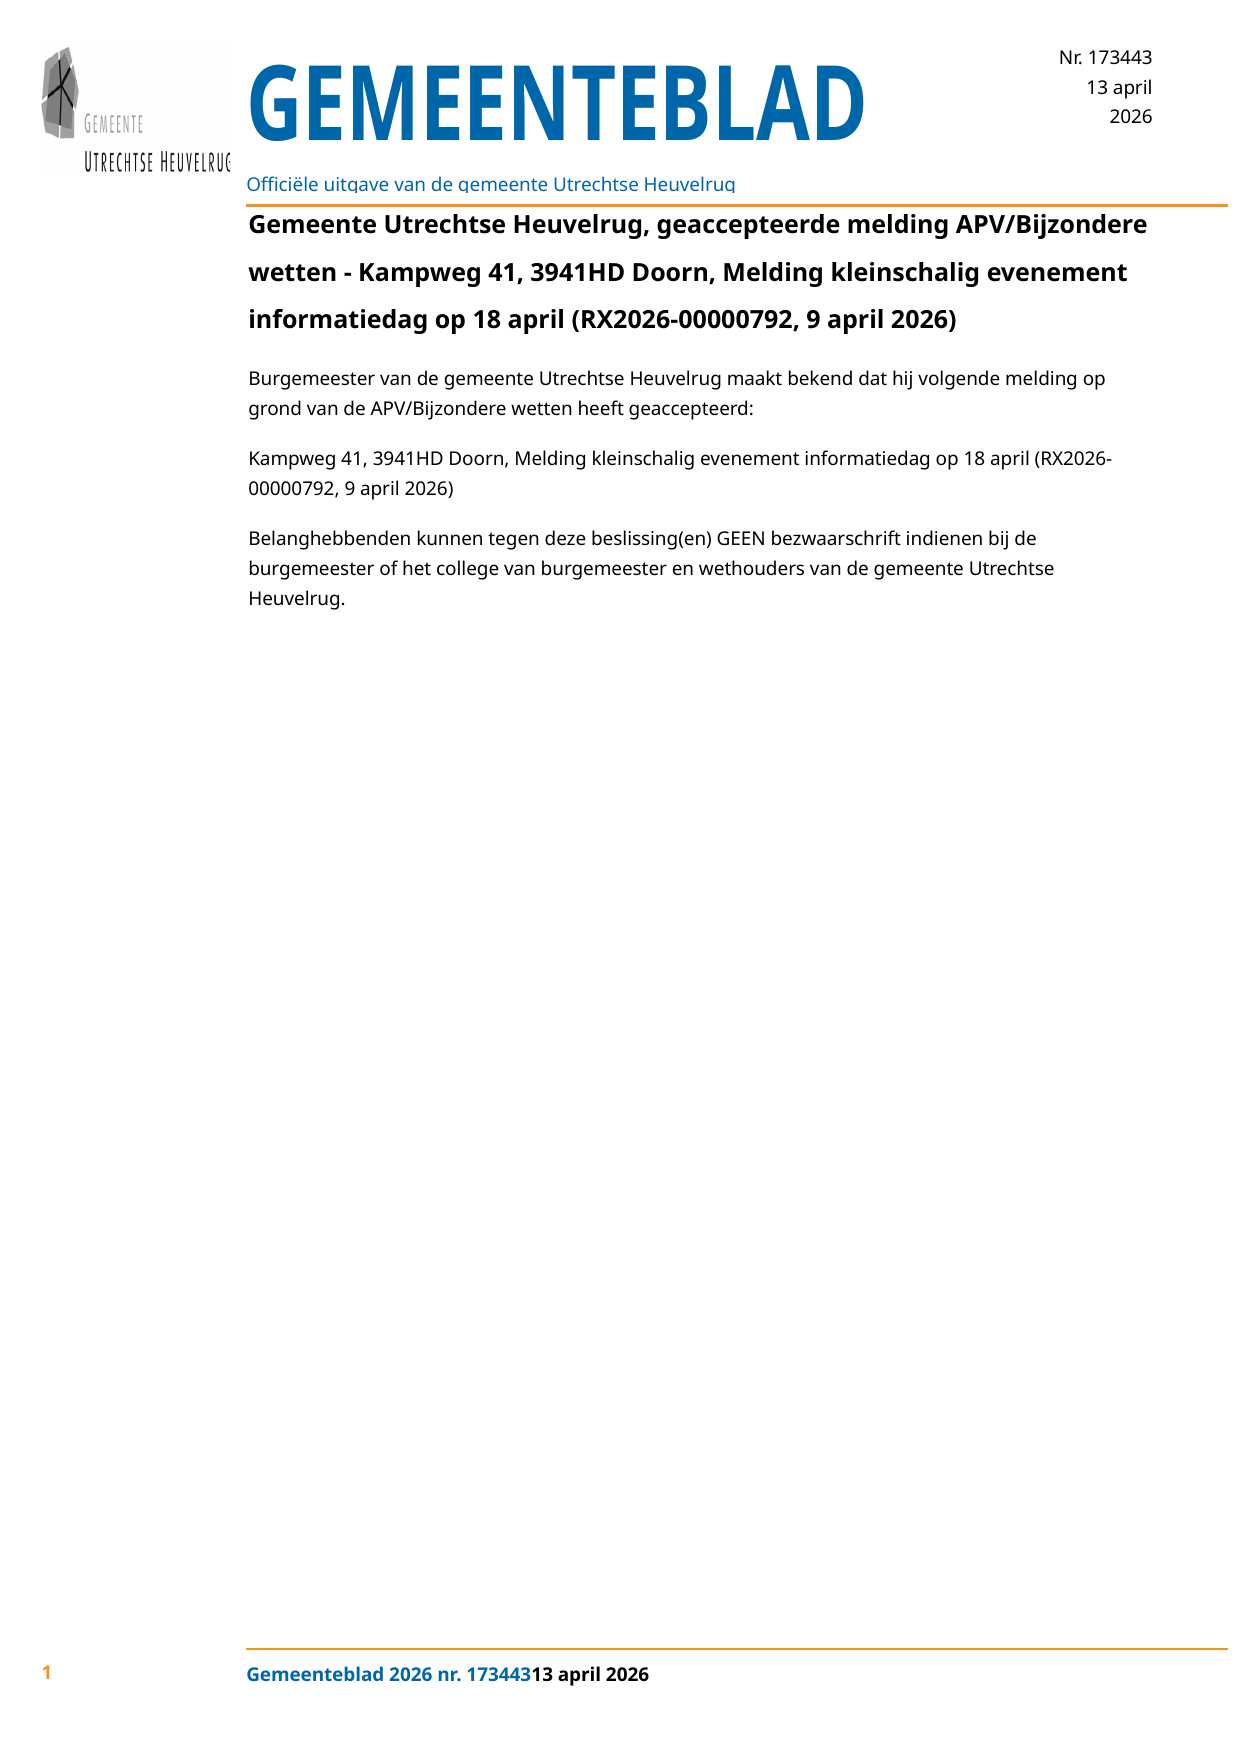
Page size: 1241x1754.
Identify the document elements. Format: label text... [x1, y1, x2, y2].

text Belanghebbenden kunnen tegen deze beslissing(en) GEEN bezwaarschrift indienen bij de burgemeester of het college van burgemeester en wethouders van de gemeente Utrechtse Heuvelrug. [248, 526, 1152, 610]
text Kampweg 41, 3941HD Doorn, Melding kleinschalig evenement informatiedag op 18 april (RX2026-00000792, 9 april 2026) [248, 446, 1152, 501]
text Gemeente Utrechtse Heuvelrug, geaccepteerde melding APV/Bijzondere wetten - Kampweg 41, 3941HD Doorn, Melding kleinschalig evenement informatiedag op 18 april (RX2026-00000792, 9 april 2026) [248, 207, 1152, 336]
text Burgemeester van de gemeente Utrechtse Heuvelrug maakt bekend dat hij volgende melding op grond van de APV/Bijzondere wetten heeft geaccepteerd: [248, 366, 1152, 421]
picture [41, 47, 231, 172]
